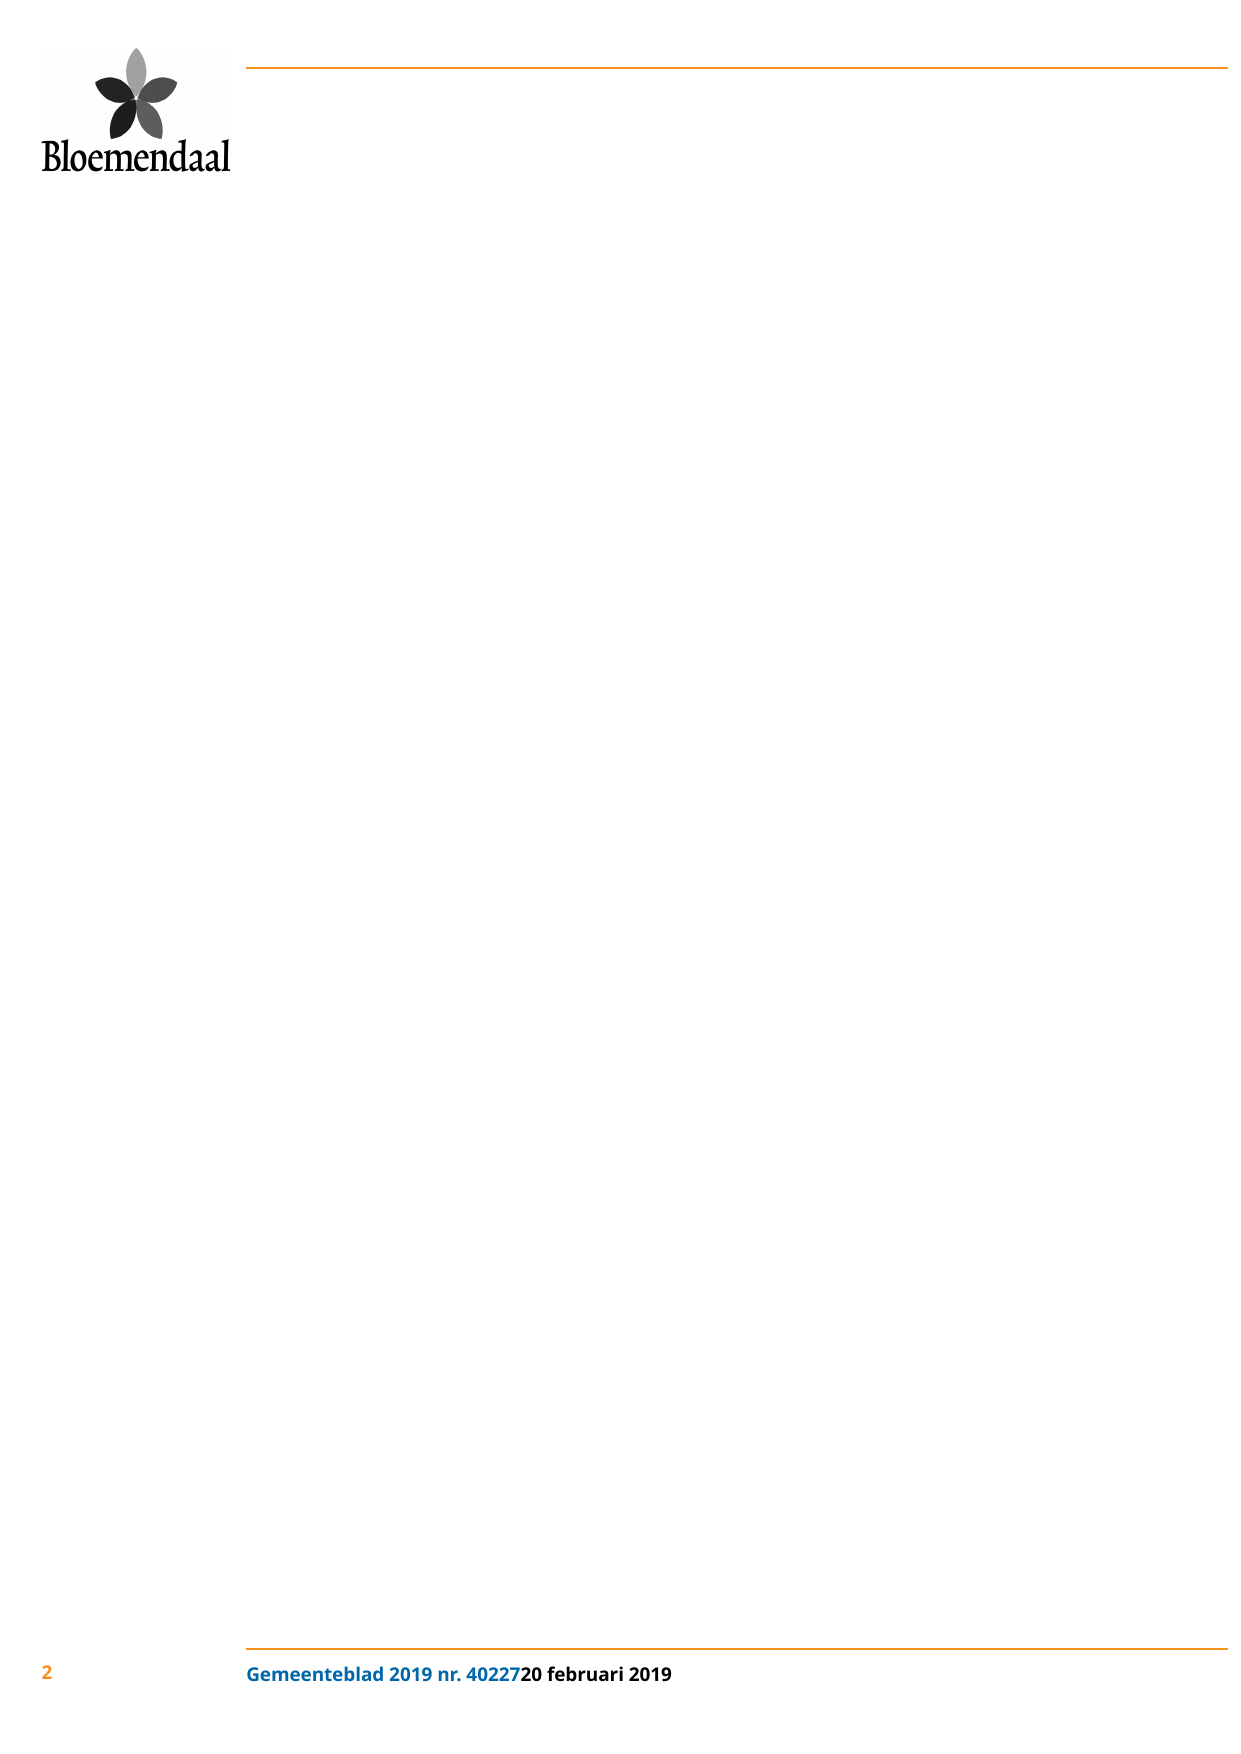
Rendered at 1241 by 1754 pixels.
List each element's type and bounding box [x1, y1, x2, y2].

picture [41, 47, 231, 172]
